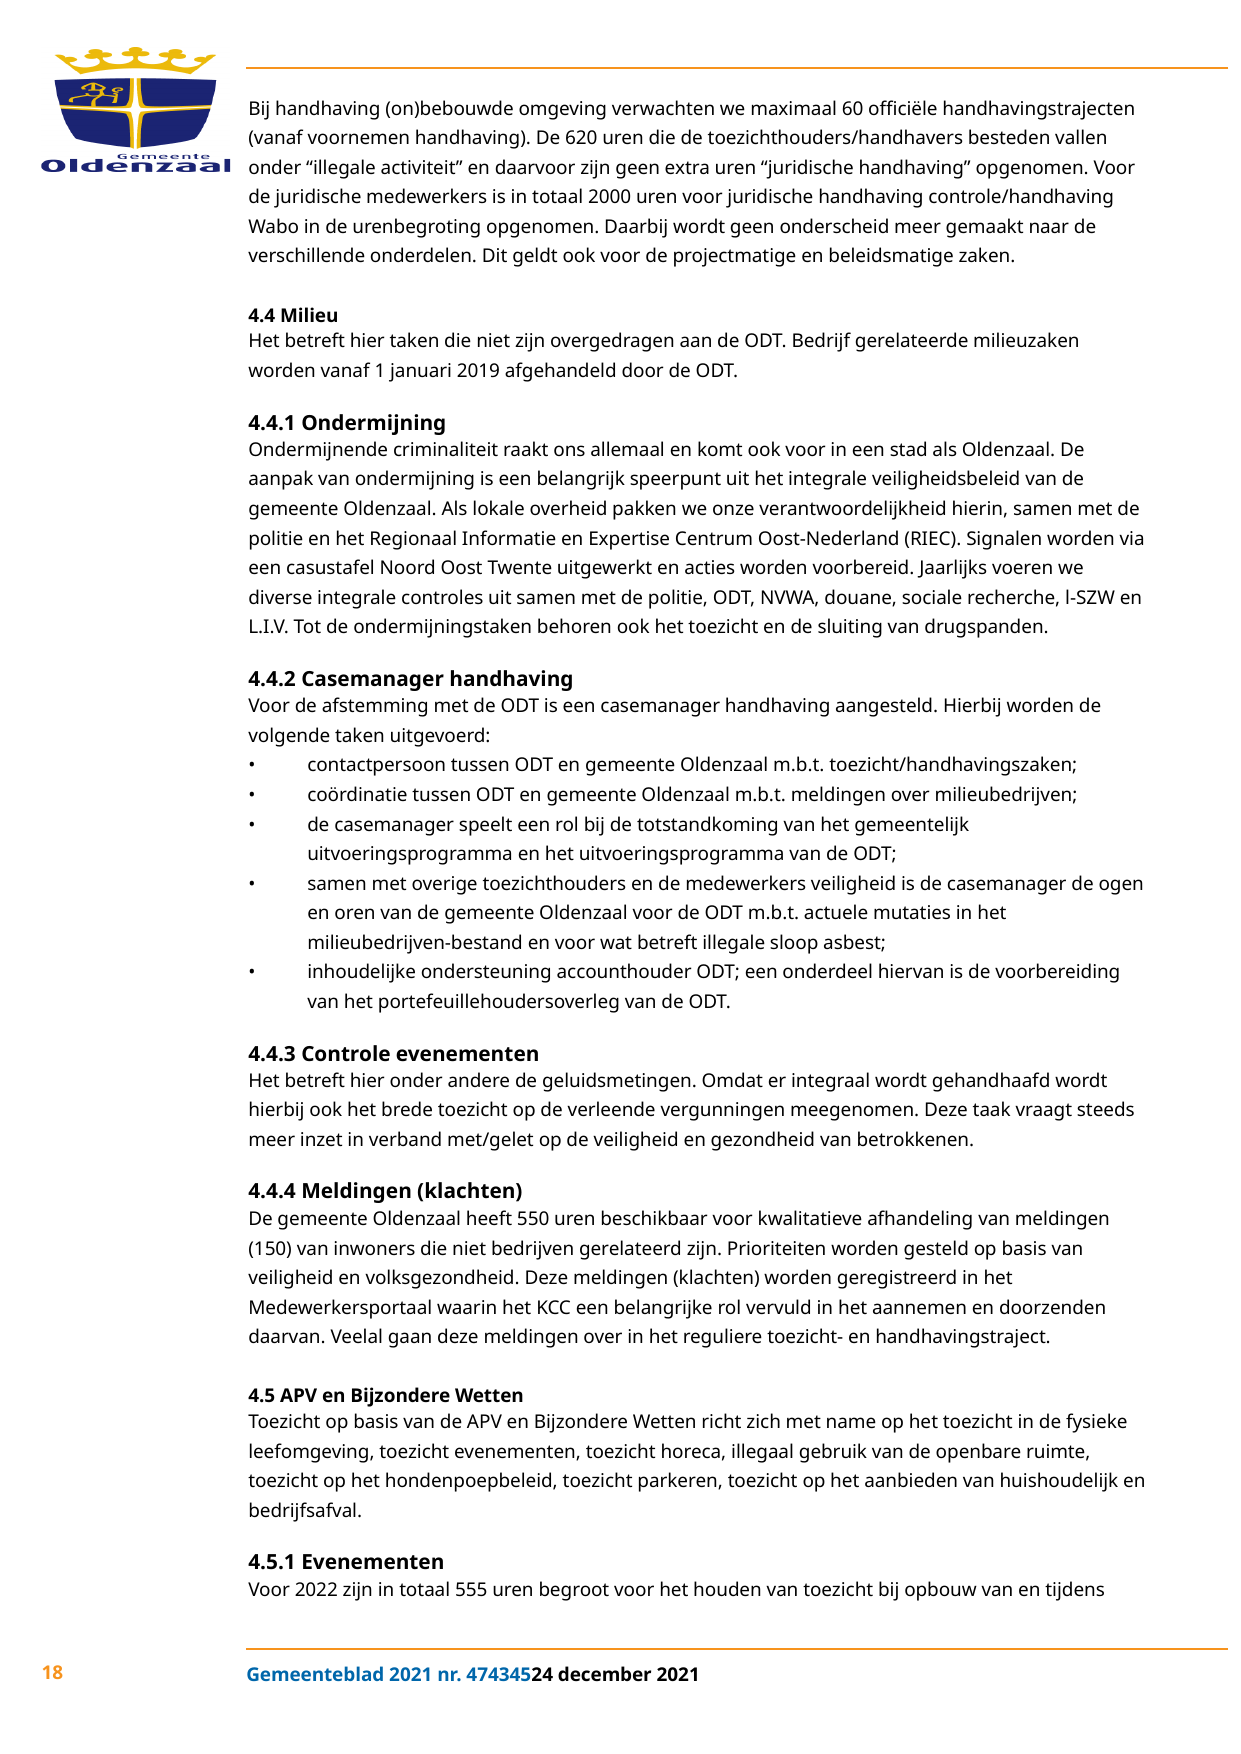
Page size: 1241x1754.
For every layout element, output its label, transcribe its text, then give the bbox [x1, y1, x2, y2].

text 4.4.4 Meldingen (klachten) [248, 1177, 1152, 1205]
text Voor 2022 zijn in totaal 555 uren begroot voor het houden van toezicht bij opbouw van en tijdens [248, 1576, 1152, 1602]
list inhoudelijke ondersteuning accounthouder ODT; een onderdeel hiervan is de voorbereiding van het portefeuillehoudersoverleg van de ODT. [248, 959, 1152, 1014]
text 4.4.1 Ondermijning [248, 408, 1152, 436]
picture [41, 47, 231, 172]
text Bij handhaving (on)bebouwde omgeving verwachten we maximaal 60 officiële handhavingstrajecten (vanaf voornemen handhaving). De 620 uren die de toezichthouders/handhavers besteden vallen onder “illegale activiteit” en daarvoor zijn geen extra uren “juridische handhaving” opgenomen. Voor de juridische medewerkers is in totaal 2000 uren voor juridische handhaving controle/handhaving Wabo in de urenbegroting opgenomen. Daarbij wordt geen onderscheid meer gemaakt naar de verschillende onderdelen. Dit geldt ook voor de projectmatige en beleidsmatige zaken. [248, 95, 1152, 268]
text De gemeente Oldenzaal heeft 550 uren beschikbaar voor kwalitatieve afhandeling van meldingen (150) van inwoners die niet bedrijven gerelateerd zijn. Prioriteiten worden gesteld op basis van veiligheid en volksgezondheid. Deze meldingen (klachten) worden geregistreerd in het Medewerkersportaal waarin het KCC een belangrijke rol vervuld in het aannemen en doorzenden daarvan. Veelal gaan deze meldingen over in het reguliere toezicht- en handhavingstraject. [248, 1205, 1152, 1349]
text 4.4.3 Controle evenementen [248, 1039, 1152, 1067]
text Het betreft hier taken die niet zijn overgedragen aan de ODT. Bedrijf gerelateerde milieuzaken worden vanaf 1 januari 2019 afgehandeld door de ODT. [248, 328, 1152, 383]
text Ondermijnende criminaliteit raakt ons allemaal en komt ook voor in een stad als Oldenzaal. De aanpak van ondermijning is een belangrijk speerpunt uit het integrale veiligheidsbeleid van de gemeente Oldenzaal. Als lokale overheid pakken we onze verantwoordelijkheid hierin, samen met de politie en het Regionaal Informatie en Expertise Centrum Oost-Nederland (RIEC). Signalen worden via een casustafel Noord Oost Twente uitgewerkt en acties worden voorbereid. Jaarlijks voeren we diverse integrale controles uit samen met de politie, ODT, NVWA, douane, sociale recherche, l-SZW en L.I.V. Tot de ondermijningstaken behoren ook het toezicht en de sluiting van drugspanden. [248, 436, 1152, 639]
text Het betreft hier onder andere de geluidsmetingen. Omdat er integraal wordt gehandhaafd wordt hierbij ook het brede toezicht op de verleende vergunningen meegenomen. Deze taak vraagt steeds meer inzet in verband met/gelet op de veiligheid en gezondheid van betrokkenen. [248, 1067, 1152, 1152]
list contactpersoon tussen ODT en gemeente Oldenzaal m.b.t. toezicht/handhavingszaken; [248, 752, 1152, 777]
text 4.4 Milieu [248, 302, 1152, 328]
text 4.4.2 Casemanager handhaving [248, 664, 1152, 692]
text Voor de afstemming met de ODT is een casemanager handhaving aangesteld. Hierbij worden de volgende taken uitgevoerd: [248, 692, 1152, 748]
text Toezicht op basis van de APV en Bijzondere Wetten richt zich met name op het toezicht in de fysieke leefomgeving, toezicht evenementen, toezicht horeca, illegaal gebruik van de openbare ruimte, toezicht op het hondenpoepbeleid, toezicht parkeren, toezicht op het aanbieden van huishoudelijk en bedrijfsafval. [248, 1408, 1152, 1523]
list de casemanager speelt een rol bij de totstandkoming van het gemeentelijk uitvoeringsprogramma en het uitvoeringsprogramma van de ODT; [248, 811, 1152, 866]
list coördinatie tussen ODT en gemeente Oldenzaal m.b.t. meldingen over milieubedrijven; [248, 781, 1152, 807]
list samen met overige toezichthouders en de medewerkers veiligheid is de casemanager de ogen en oren van de gemeente Oldenzaal voor de ODT m.b.t. actuele mutaties in het milieubedrijven-bestand en voor wat betreft illegale sloop asbest; [248, 870, 1152, 955]
text 4.5 APV en Bijzondere Wetten [248, 1383, 1152, 1408]
text 4.5.1 Evenementen [248, 1547, 1152, 1576]
